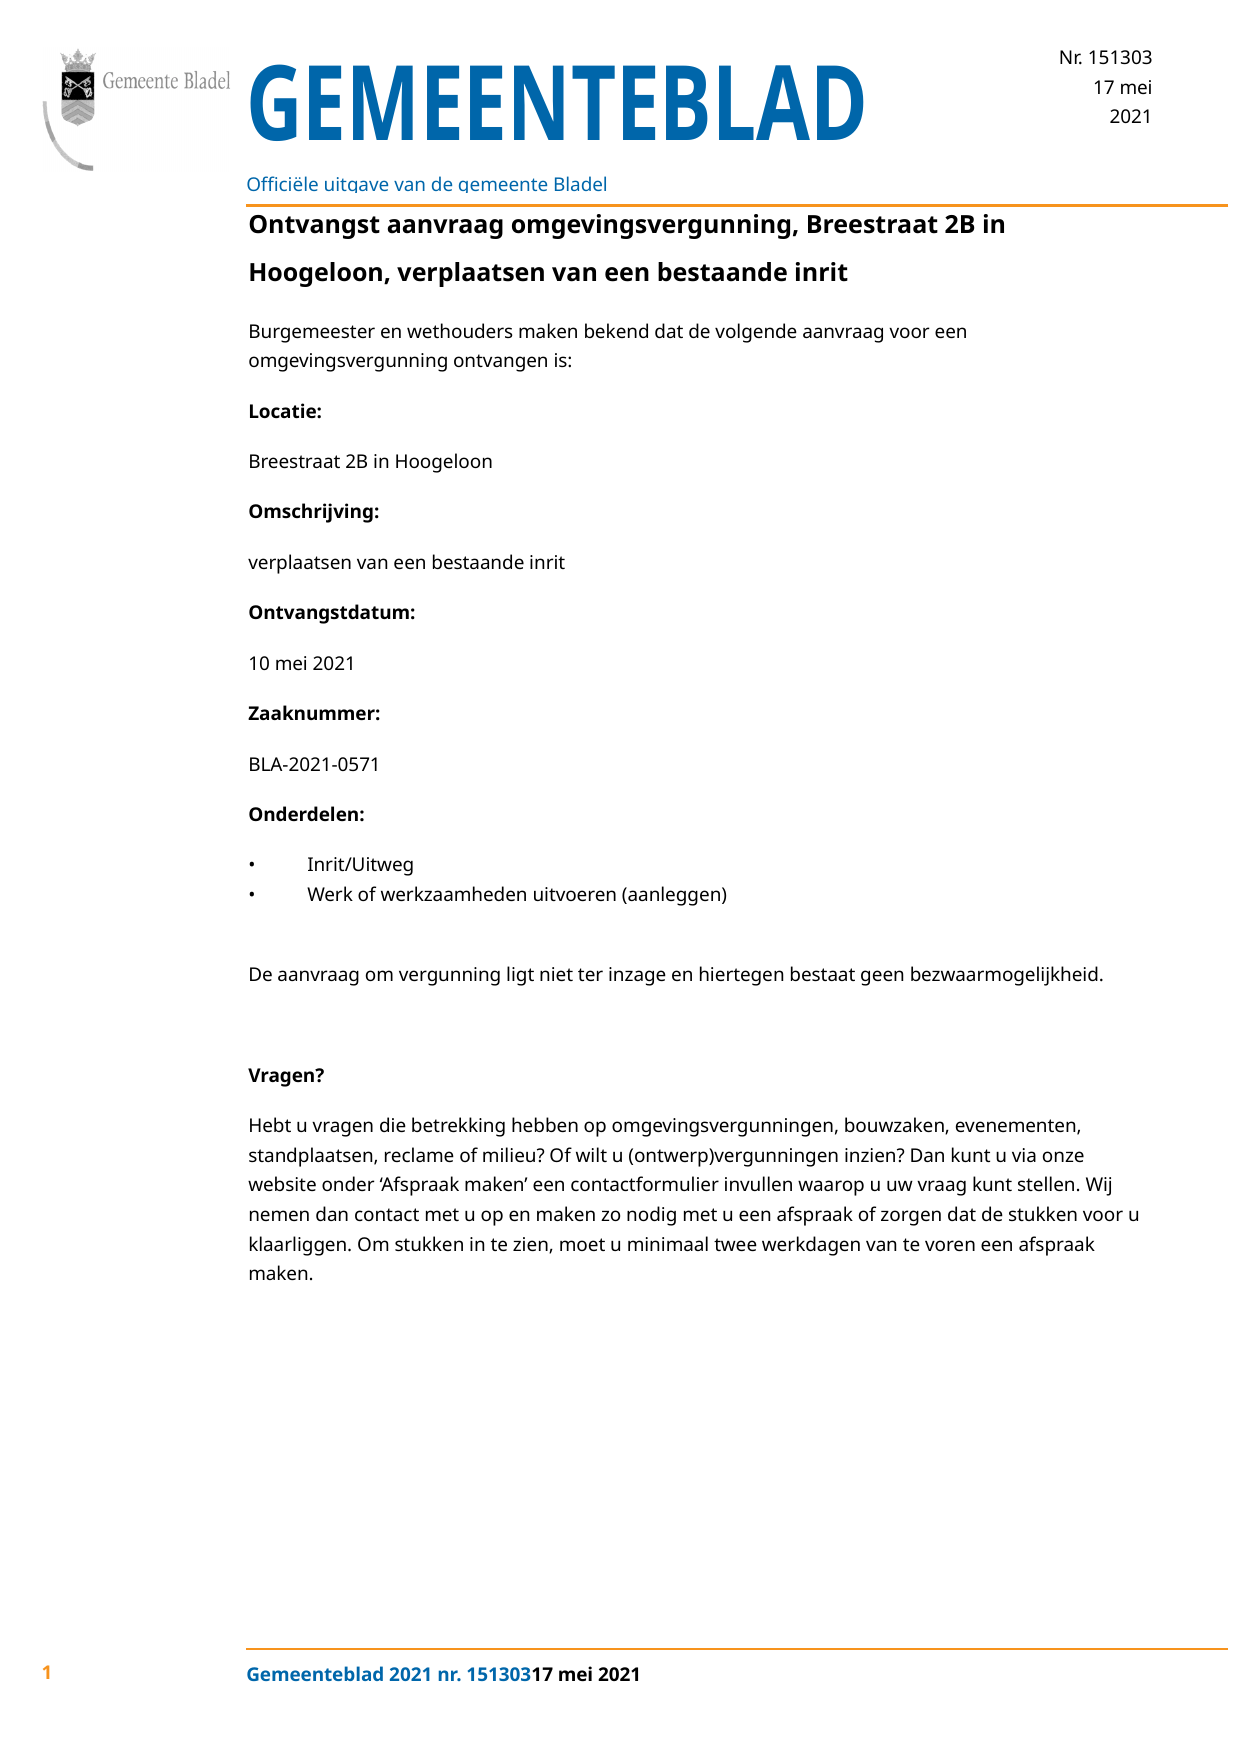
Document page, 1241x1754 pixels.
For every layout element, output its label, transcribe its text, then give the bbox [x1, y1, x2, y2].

text Zaaknummer: [248, 700, 1152, 726]
text verplaatsen van een bestaande inrit [248, 549, 1152, 575]
list Inrit/Uitweg [248, 852, 1152, 877]
text Burgemeester en wethouders maken bekend dat de volgende aanvraag voor een omgevingsvergunning ontvangen is: [248, 318, 1152, 373]
picture [41, 47, 231, 172]
text Omschrijving: [248, 499, 1152, 524]
text Ontvangstdatum: [248, 599, 1152, 625]
text Ontvangst aanvraag omgevingsvergunning, Breestraat 2B in Hoogeloon, verplaatsen van een bestaande inrit [248, 207, 1152, 288]
text Vragen? [248, 1062, 1152, 1088]
text Hebt u vragen die betrekking hebben op omgevingsvergunningen, bouwzaken, evenementen, standplaatsen, reclame of milieu? Of wilt u (ontwerp)vergunningen inzien? Dan kunt u via onze website onder ‘Afspraak maken’ een contactformulier invullen waarop u uw vraag kunt stellen. Wij nemen dan contact met u op en maken zo nodig met u een afspraak of zorgen dat de stukken voor u klaarliggen. Om stukken in te zien, moet u minimaal twee werkdagen van te voren een afspraak maken. [248, 1112, 1152, 1286]
text Locatie: [248, 398, 1152, 424]
text Onderdelen: [248, 801, 1152, 827]
list Werk of werkzaamheden uitvoeren (aanleggen) [248, 881, 1152, 907]
text De aanvraag om vergunning ligt niet ter inzage en hiertegen bestaat geen bezwaarmogelijkheid. [248, 961, 1152, 987]
text BLA-2021-0571 [248, 751, 1152, 777]
text 10 mei 2021 [248, 650, 1152, 676]
text Breestraat 2B in Hoogeloon [248, 448, 1152, 474]
